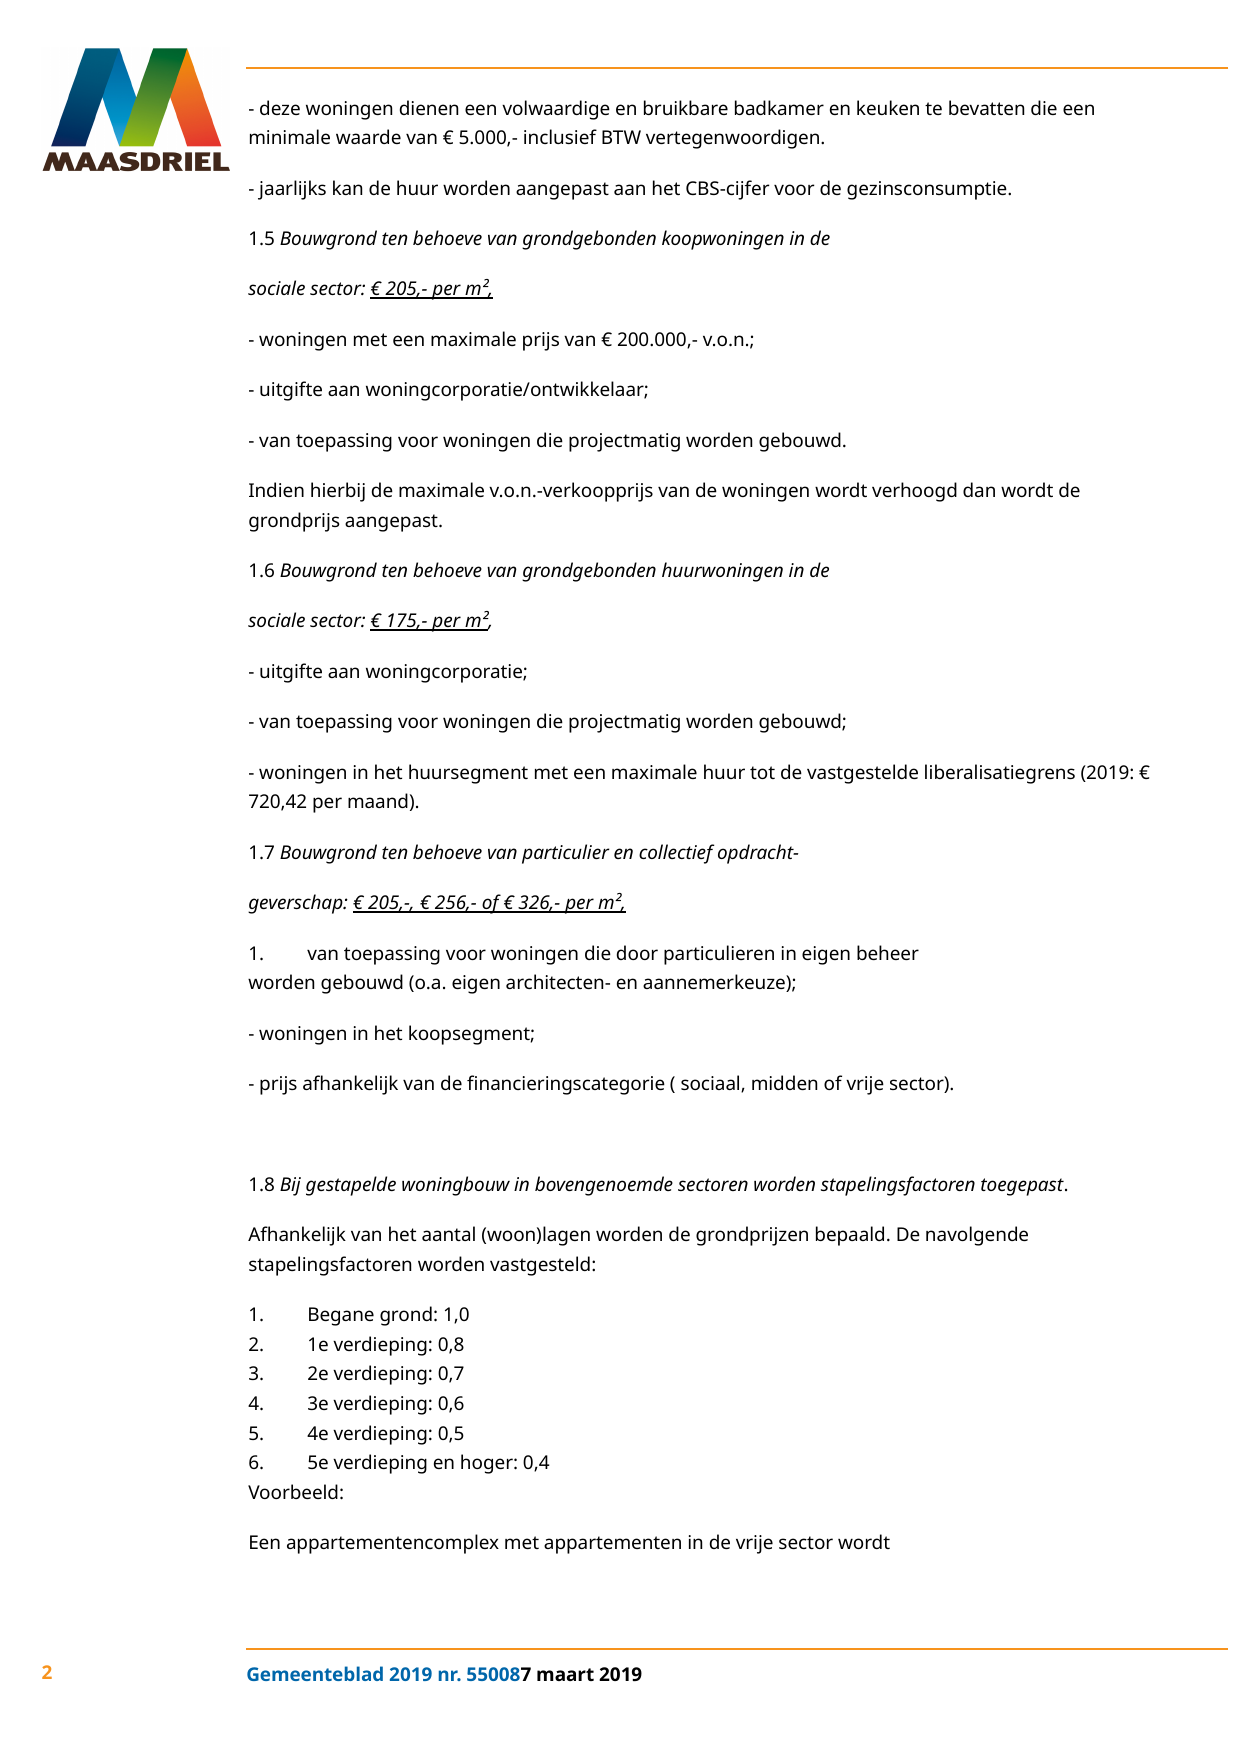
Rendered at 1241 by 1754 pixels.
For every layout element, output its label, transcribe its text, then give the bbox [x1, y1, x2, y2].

text geverschap: € 205,-, € 256,- of € 326,- per m², [248, 889, 1152, 915]
list 3e verdieping: 0,6 [248, 1390, 1152, 1416]
text - van toepassing voor woningen die projectmatig worden gebouwd. [248, 427, 1152, 453]
text - woningen in het huursegment met een maximale huur tot de vastgestelde liberalisatiegrens (2019: € 720,42 per maand). [248, 759, 1152, 814]
picture [41, 47, 231, 172]
text - uitgifte aan woningcorporatie; [248, 658, 1152, 684]
text - prijs afhankelijk van de financieringscategorie ( sociaal, midden of vrije sector). [248, 1070, 1152, 1096]
text worden gebouwd (o.a. eigen architecten- en aannemerkeuze); [248, 969, 1152, 995]
text sociale sector: € 205,- per m², [248, 276, 1152, 301]
list 4e verdieping: 0,5 [248, 1420, 1152, 1446]
text Een appartementencomplex met appartementen in de vrije sector wordt [248, 1529, 1152, 1555]
text - deze woningen dienen een volwaardige en bruikbare badkamer en keuken te bevatten die een minimale waarde van € 5.000,- inclusief BTW vertegenwoordigen. [248, 95, 1152, 150]
list 2e verdieping: 0,7 [248, 1361, 1152, 1386]
text 1.6 Bouwgrond ten behoeve van grondgebonden huurwoningen in de [248, 557, 1152, 583]
list 1e verdieping: 0,8 [248, 1331, 1152, 1357]
text Afhankelijk van het aantal (woon)lagen worden de grondprijzen bepaald. De navolgende stapelingsfactoren worden vastgesteld: [248, 1221, 1152, 1277]
list Begane grond: 1,0 [248, 1301, 1152, 1327]
text - woningen in het koopsegment; [248, 1020, 1152, 1046]
list 5e verdieping en hoger: 0,4 [248, 1449, 1152, 1475]
text - van toepassing voor woningen die projectmatig worden gebouwd; [248, 708, 1152, 734]
text Indien hierbij de maximale v.o.n.-verkoopprijs van de woningen wordt verhoogd dan wordt de grondprijs aangepast. [248, 477, 1152, 533]
list van toepassing voor woningen die door particulieren in eigen beheer [248, 940, 1152, 966]
text - uitgifte aan woningcorporatie/ontwikkelaar; [248, 376, 1152, 402]
text 1.8 Bij gestapelde woningbouw in bovengenoemde sectoren worden stapelingsfactoren toegepast. [248, 1171, 1152, 1197]
text - woningen met een maximale prijs van € 200.000,- v.o.n.; [248, 326, 1152, 352]
text Voorbeeld: [248, 1479, 1152, 1505]
text - jaarlijks kan de huur worden aangepast aan het CBS-cijfer voor de gezinsconsumptie. [248, 175, 1152, 201]
text 1.5 Bouwgrond ten behoeve van grondgebonden koopwoningen in de [248, 225, 1152, 251]
text 1.7 Bouwgrond ten behoeve van particulier en collectief opdracht- [248, 839, 1152, 865]
text sociale sector: € 175,- per m², [248, 608, 1152, 633]
